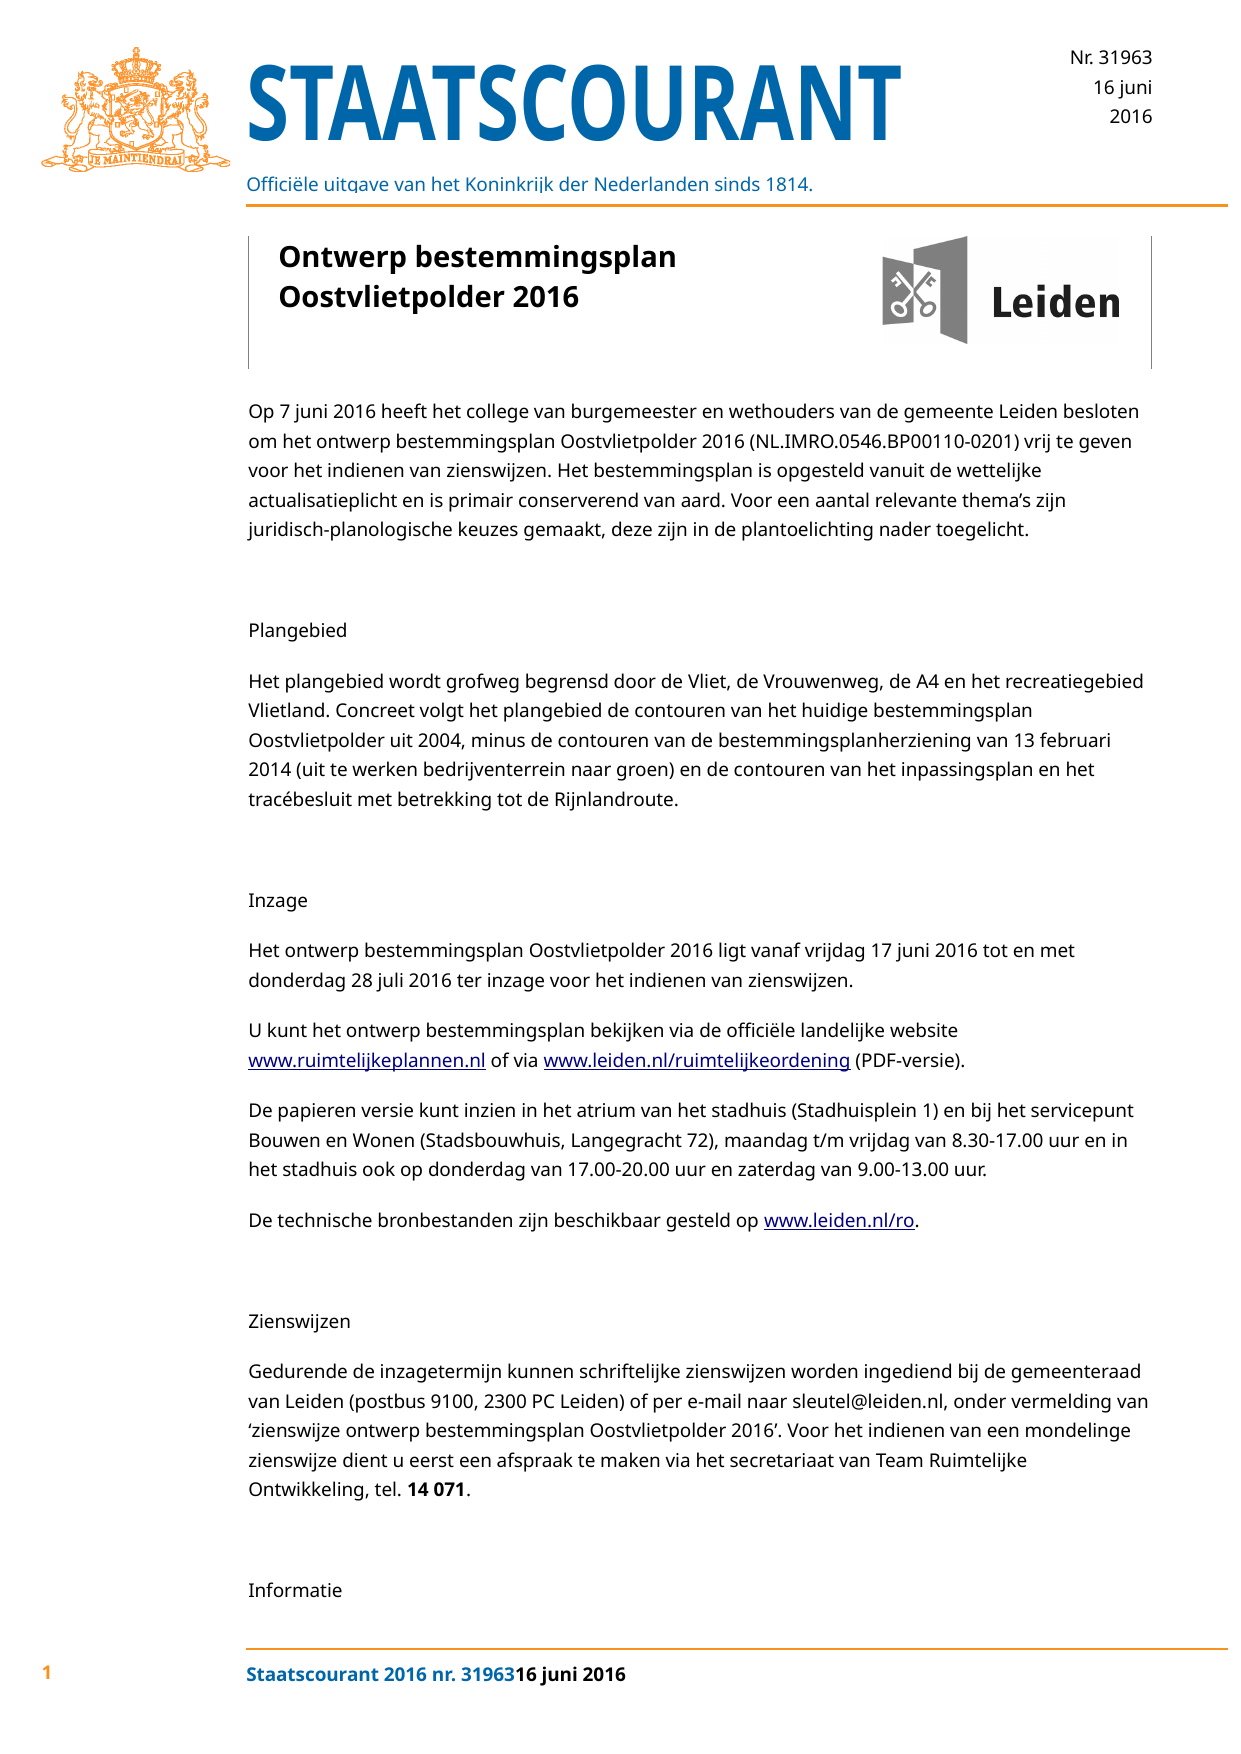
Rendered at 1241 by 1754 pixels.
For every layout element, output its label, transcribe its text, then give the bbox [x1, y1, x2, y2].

picture [41, 47, 231, 172]
text Gedurende de inzagetermijn kunnen schriftelijke zienswijzen worden ingediend bij de gemeenteraad van Leiden (postbus 9100, 2300 PC Leiden) of per e-mail naar sleutel@leiden.nl, onder vermelding van ‘zienswijze ontwerp bestemmingsplan Oostvlietpolder 2016’. Voor het indienen van een mondelinge zienswijze dient u eerst een afspraak te maken via het secretariaat van Team Ruimtelijke Ontwikkeling, tel. 14 071. [248, 1358, 1152, 1502]
text De papieren versie kunt inzien in het atrium van het stadhuis (Stadhuisplein 1) en bij het servicepunt Bouwen en Wonen (Stadsbouwhuis, Langegracht 72), maandag t/m vrijdag van 8.30-17.00 uur en in het stadhuis ook op donderdag van 17.00-20.00 uur en zaterdag van 9.00-13.00 uur. [248, 1097, 1152, 1182]
text Het ontwerp bestemmingsplan Oostvlietpolder 2016 ligt vanaf vrijdag 17 juni 2016 tot en met donderdag 28 juli 2016 ter inzage voor het indienen van zienswijzen. [248, 937, 1152, 993]
text Het plangebied wordt grofweg begrensd door de Vliet, de Vrouwenweg, de A4 en het recreatiegebied Vlietland. Concreet volgt het plangebied de contouren van het huidige bestemmingsplan Oostvlietpolder uit 2004, minus de contouren van de bestemmingsplanherziening van 13 februari 2014 (uit te werken bedrijventerrein naar groen) en de contouren van het inpassingsplan en het tracébesluit met betrekking tot de Rijnlandroute. [248, 668, 1152, 812]
picture [882, 236, 1119, 344]
table_header [850, 236, 1151, 369]
text Zienswijzen [248, 1308, 1152, 1334]
text U kunt het ontwerp bestemmingsplan bekijken via de officiële landelijke website www.ruimtelijkeplannen.nl of via www.leiden.nl/ruimtelijkeordening (PDF-versie). [248, 1017, 1152, 1073]
text Plangebied [248, 617, 1152, 643]
text Op 7 juni 2016 heeft het college van burgemeester en wethouders van de gemeente Leiden besloten om het ontwerp bestemmingsplan Oostvlietpolder 2016 (NL.IMRO.0546.BP00110-0201) vrij te geven voor het indienen van zienswijzen. Het bestemmingsplan is opgesteld vanuit de wettelijke actualisatieplicht en is primair conserverend van aard. Voor een aantal relevante thema’s zijn juridisch-planologische keuzes gemaakt, deze zijn in de plantoelichting nader toegelicht. [248, 398, 1152, 542]
text De technische bronbestanden zijn beschikbaar gesteld op www.leiden.nl/ro. [248, 1207, 1152, 1233]
text Inzage [248, 887, 1152, 913]
text Informatie [248, 1577, 1152, 1603]
table_header Ontwerp bestemmingsplan Oostvlietpolder 2016 [249, 236, 850, 369]
